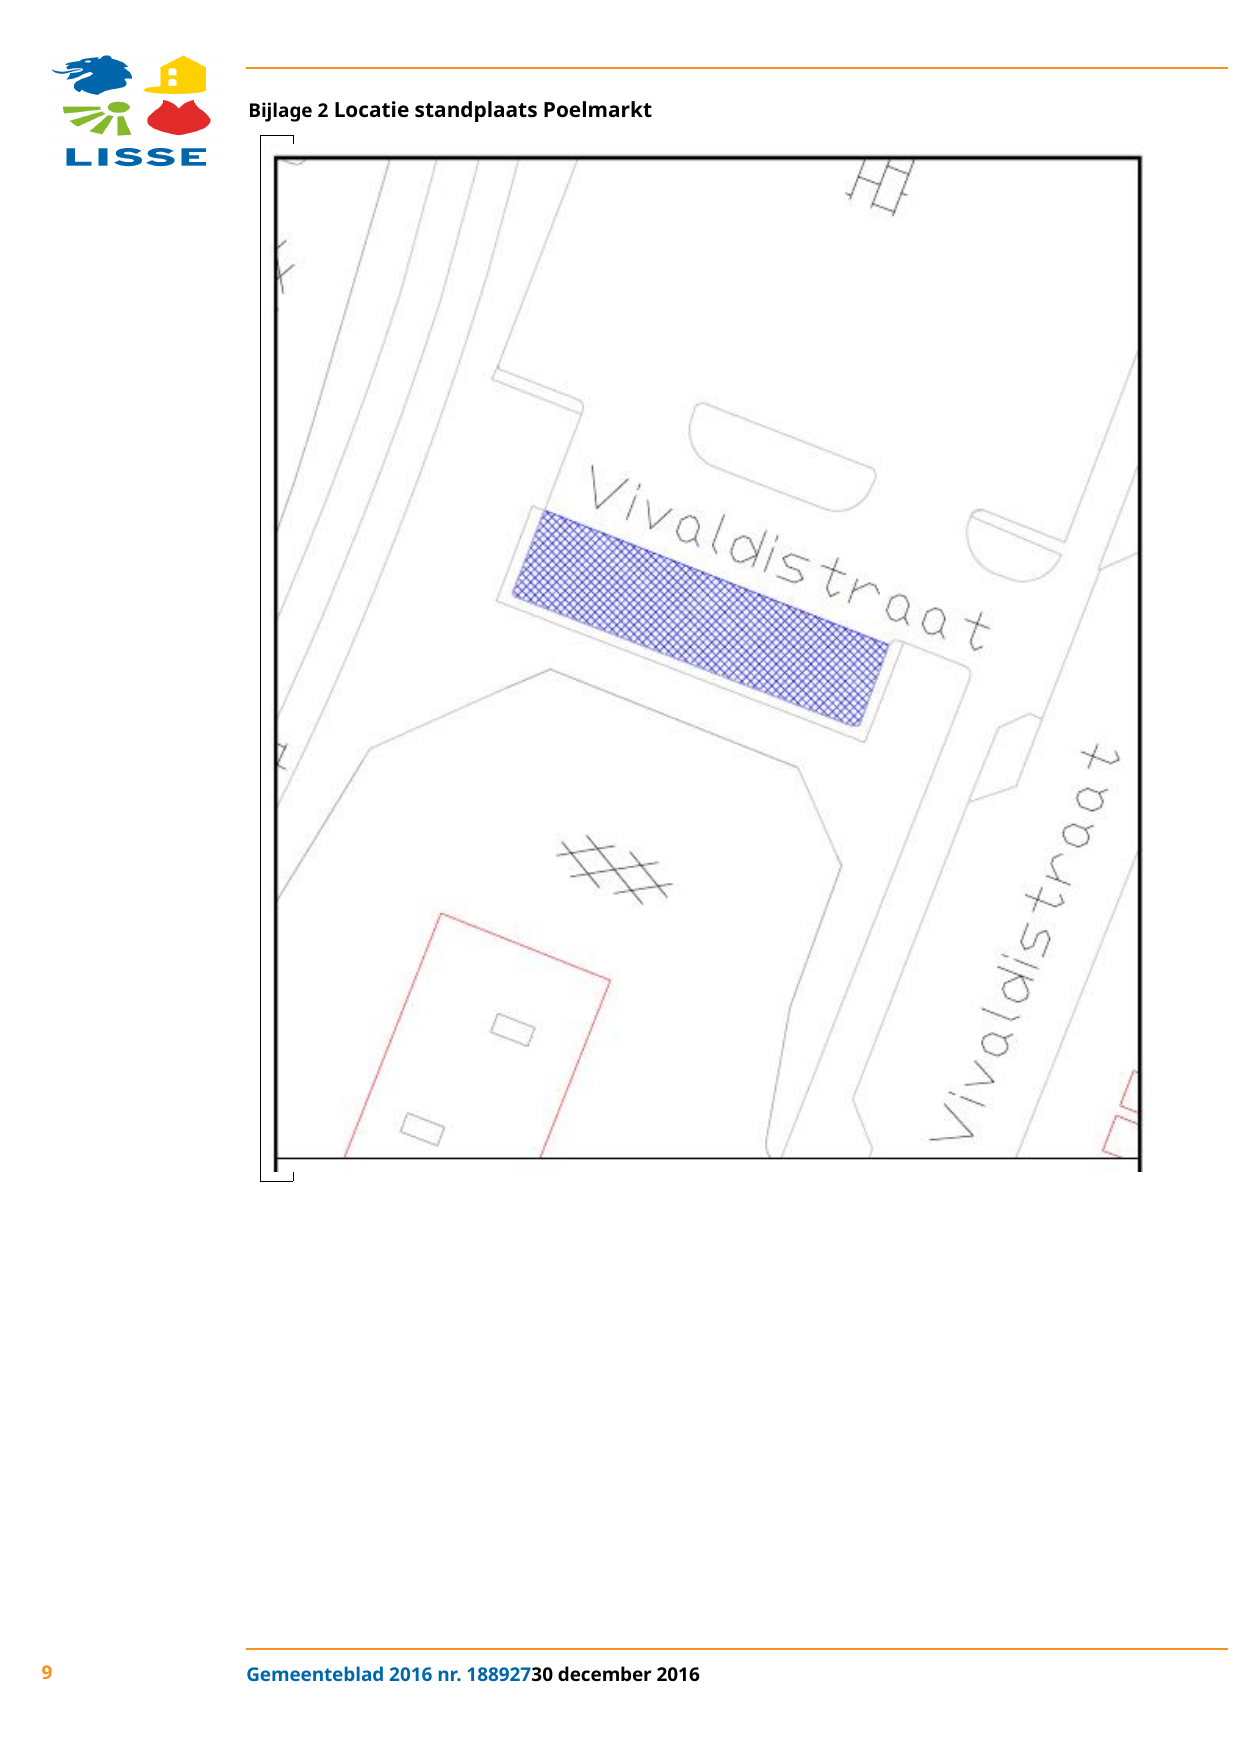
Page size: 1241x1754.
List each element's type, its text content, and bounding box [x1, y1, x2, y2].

picture [268, 144, 1157, 1172]
text Bijlage 2 Locatie standplaats Poelmarkt [248, 95, 1152, 123]
picture [41, 47, 231, 172]
